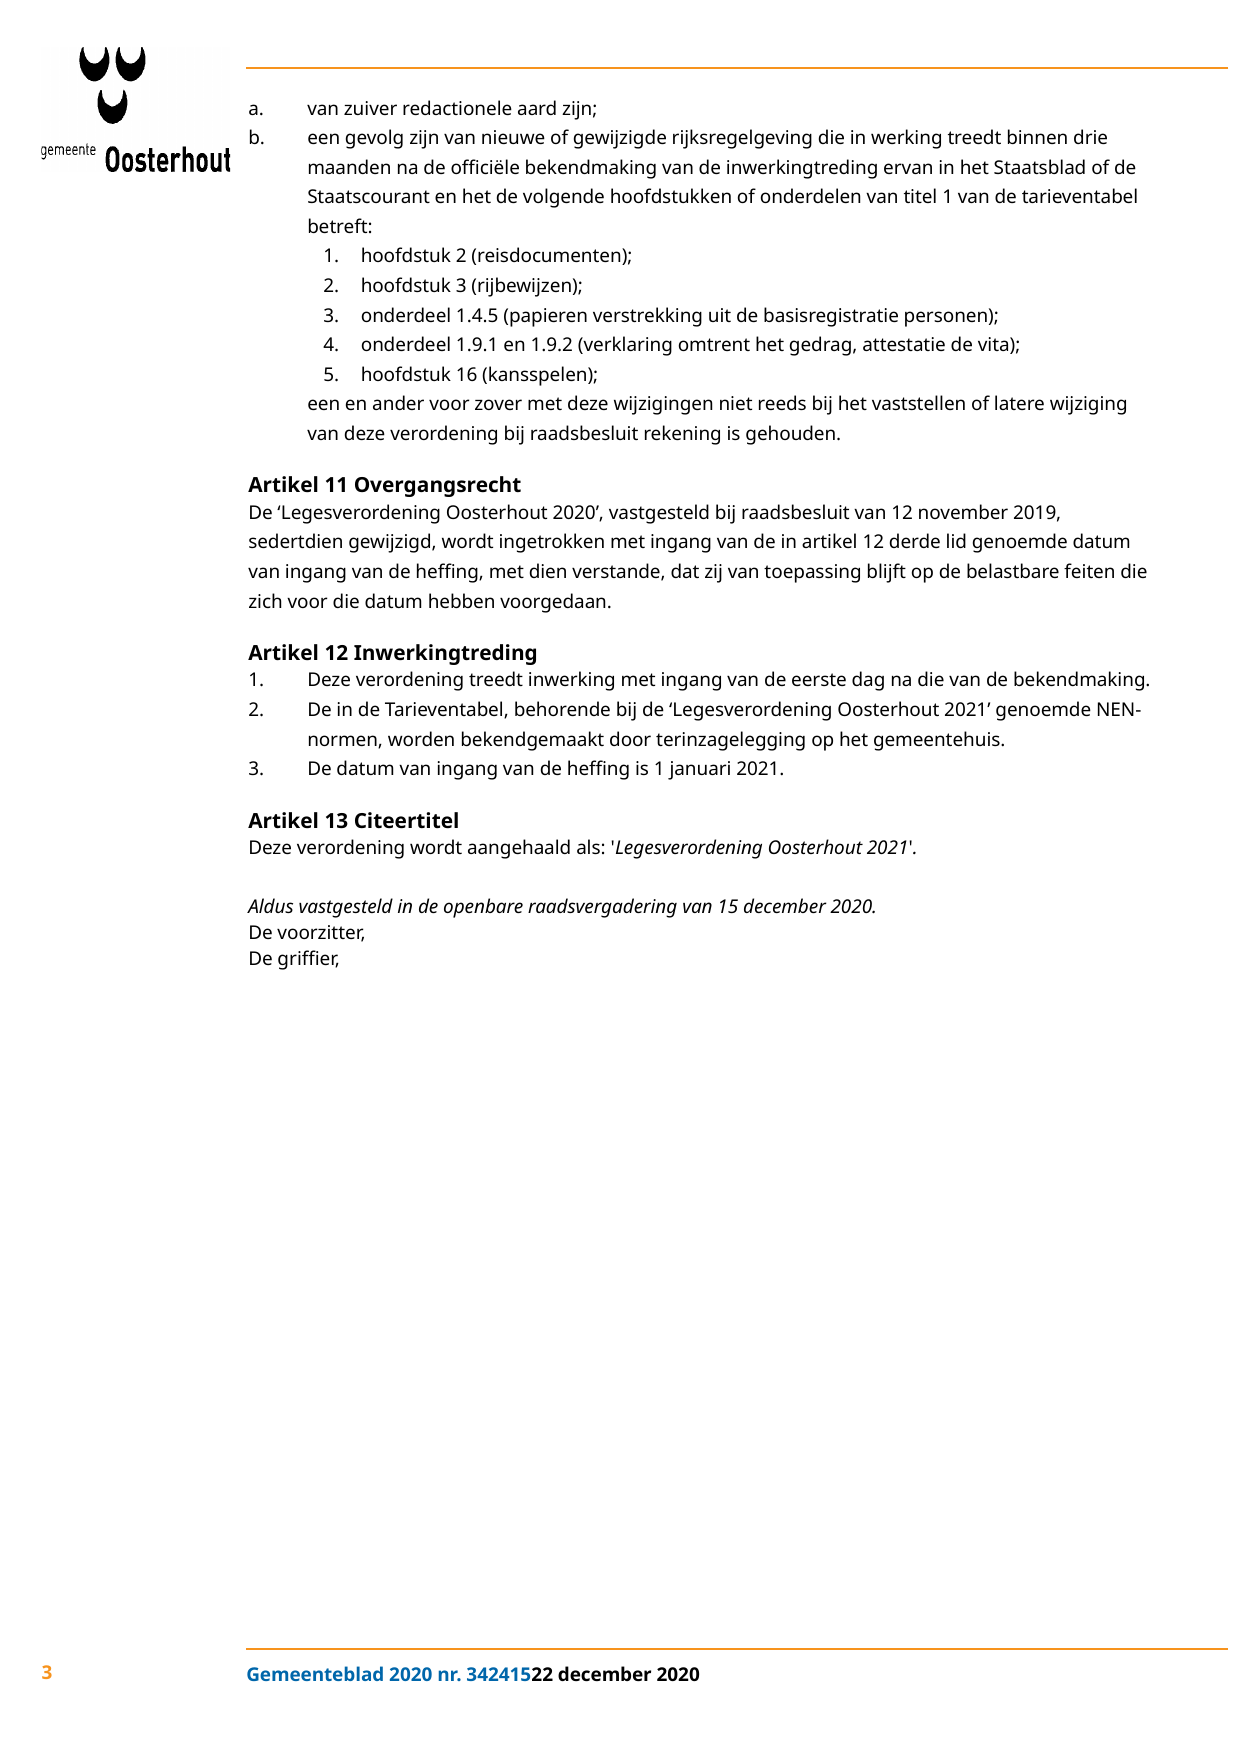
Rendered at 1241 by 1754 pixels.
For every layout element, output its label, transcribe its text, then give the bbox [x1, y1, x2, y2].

picture [41, 47, 231, 172]
text Deze verordening wordt aangehaald als: 'Legesverordening Oosterhout 2021'. [248, 834, 1152, 860]
list Deze verordening treedt inwerking met ingang van de eerste dag na die van de bekendmaking. [248, 667, 1152, 692]
text Aldus vastgesteld in de openbare raadsvergadering van 15 december 2020. [248, 893, 1152, 919]
list een gevolg zijn van nieuwe of gewijzigde rijksregelgeving die in werking treedt binnen drie maanden na de officiële bekendmaking van de inwerkingtreding ervan in het Staatsblad of de Staatscourant en het de volgende hoofdstukken of onderdelen van titel 1 van de tarieventabel betreft: [248, 124, 1152, 239]
text De griffier, [248, 945, 1152, 971]
list een en ander voor zover met deze wijzigingen niet reeds bij het vaststellen of latere wijziging van deze verordening bij raadsbesluit rekening is gehouden. [248, 391, 1152, 446]
list De in de Tarieventabel, behorende bij de ‘Legesverordening Oosterhout 2021’ genoemde NEN-normen, worden bekendgemaakt door terinzagelegging op het gemeentehuis. [248, 696, 1152, 752]
list van zuiver redactionele aard zijn; [248, 95, 1152, 121]
list De datum van ingang van de heffing is 1 januari 2021. [248, 755, 1152, 781]
text Artikel 11 Overgangsrecht [248, 471, 1152, 499]
text De ‘Legesverordening Oosterhout 2020’, vastgesteld bij raadsbesluit van 12 november 2019, sedertdien gewijzigd, wordt ingetrokken met ingang van de in artikel 12 derde lid genoemde datum van ingang van de heffing, met dien verstande, dat zij van toepassing blijft op de belastbare feiten die zich voor die datum hebben voorgedaan. [248, 499, 1152, 613]
list hoofdstuk 16 (kansspelen); [323, 361, 1152, 387]
text Artikel 12 Inwerkingtreding [248, 638, 1152, 667]
list hoofdstuk 3 (rijbewijzen); [323, 272, 1152, 298]
list onderdeel 1.9.1 en 1.9.2 (verklaring omtrent het gedrag, attestatie de vita); [323, 331, 1152, 357]
text Artikel 13 Citeertitel [248, 806, 1152, 834]
list hoofdstuk 2 (reisdocumenten); [323, 243, 1152, 268]
text De voorzitter, [248, 919, 1152, 945]
list onderdeel 1.4.5 (papieren verstrekking uit de basisregistratie personen); [323, 302, 1152, 328]
